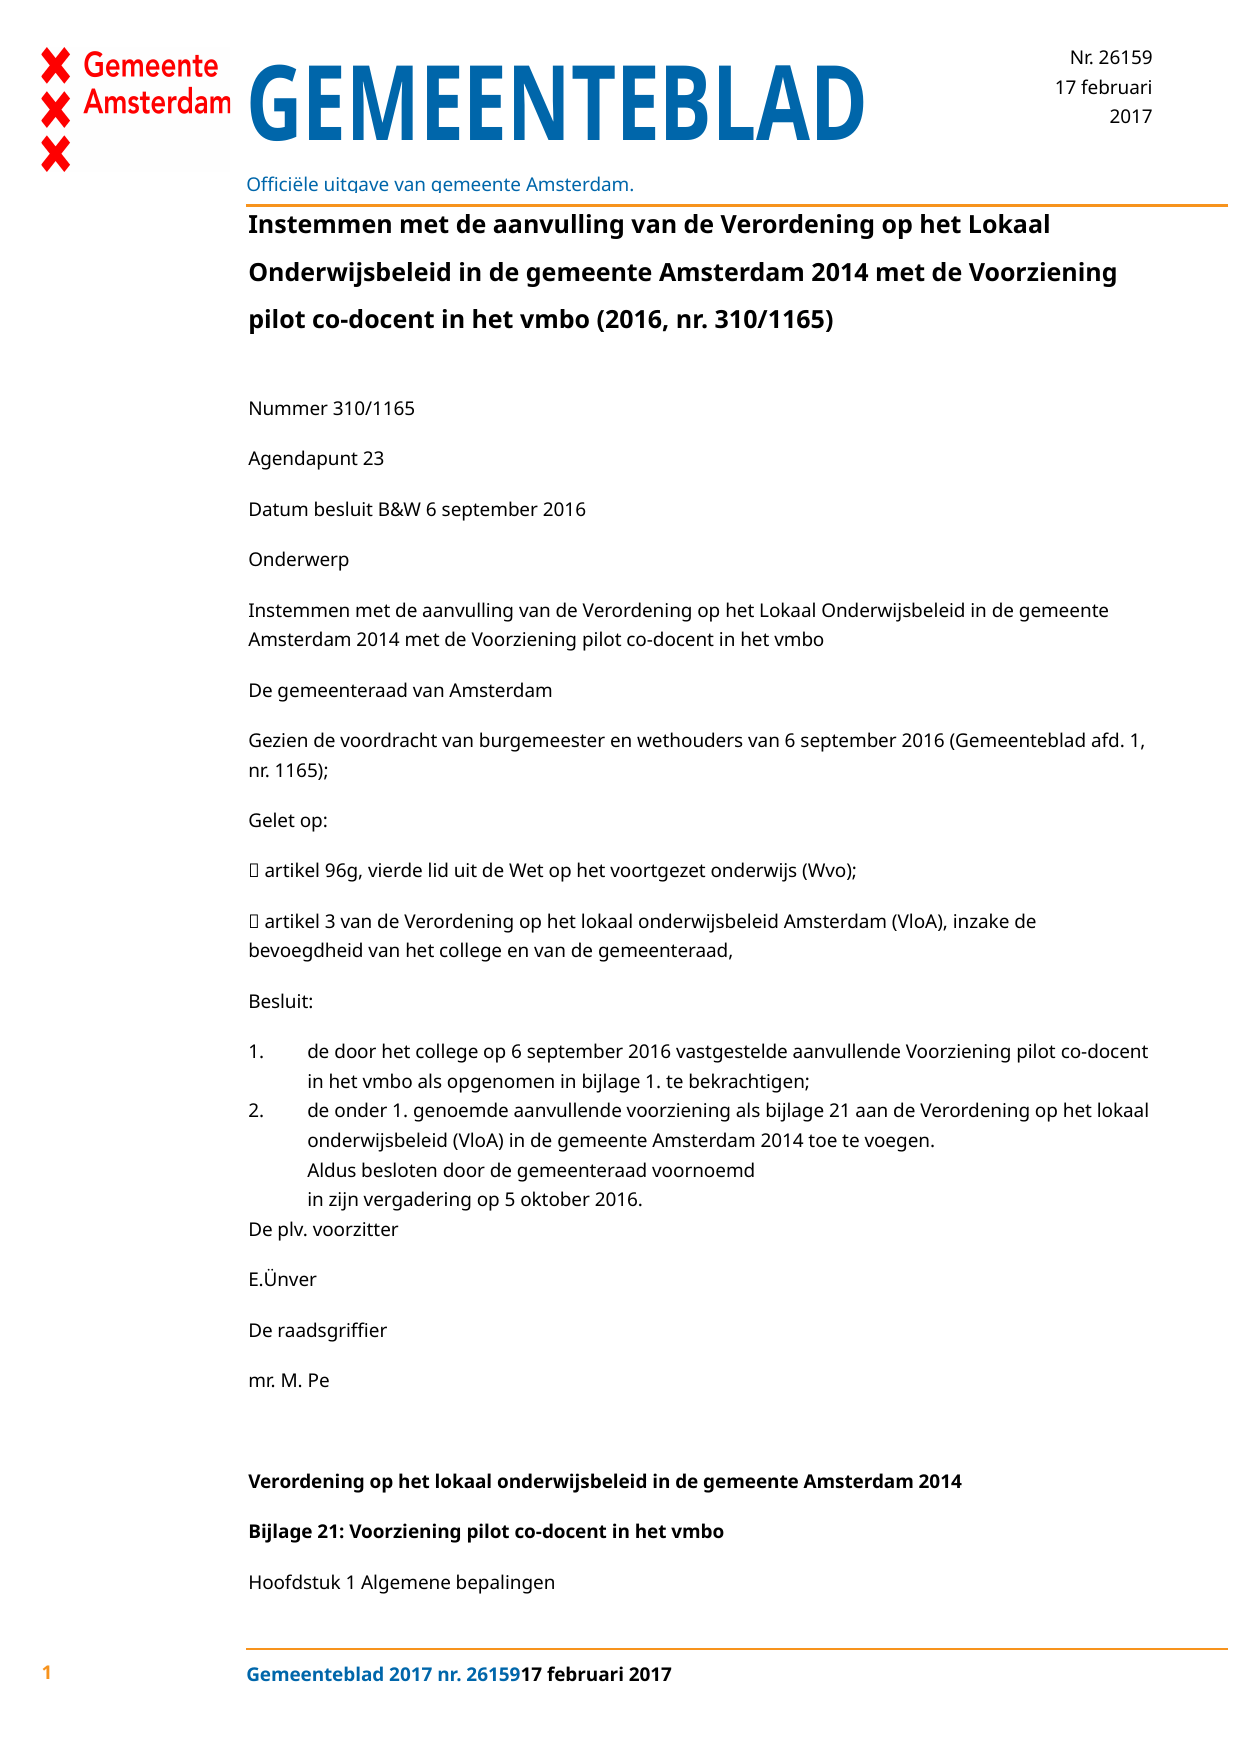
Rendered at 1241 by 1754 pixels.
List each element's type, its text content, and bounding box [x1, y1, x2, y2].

list in zijn vergadering op 5 oktober 2016. [248, 1186, 1152, 1212]
picture [41, 47, 231, 172]
text Datum besluit B&W 6 september 2016 [248, 496, 1152, 522]
text De gemeenteraad van Amsterdam [248, 677, 1152, 702]
text De raadsgriffier [248, 1317, 1152, 1342]
text Instemmen met de aanvulling van de Verordening op het Lokaal Onderwijsbeleid in de gemeente Amsterdam 2014 met de Voorziening pilot co-docent in het vmbo (2016, nr. 310/1165) [248, 207, 1152, 336]
text E.Ünver [248, 1266, 1152, 1292]
text  artikel 3 van de Verordening op het lokaal onderwijsbeleid Amsterdam (VloA), inzake de bevoegdheid van het college en van de gemeenteraad, [248, 908, 1152, 963]
text Verordening op het lokaal onderwijsbeleid in de gemeente Amsterdam 2014 [248, 1468, 1152, 1494]
list Aldus besloten door de gemeenteraad voornoemd [248, 1157, 1152, 1182]
text Gelet op: [248, 807, 1152, 833]
text De plv. voorzitter [248, 1216, 1152, 1242]
text mr. M. Pe [248, 1367, 1152, 1393]
list de door het college op 6 september 2016 vastgestelde aanvullende Voorziening pilot co-docent in het vmbo als opgenomen in bijlage 1. te bekrachtigen; [248, 1038, 1152, 1094]
text Agendapunt 23 [248, 446, 1152, 471]
text Gezien de voordracht van burgemeester en wethouders van 6 september 2016 (Gemeenteblad afd. 1, nr. 1165); [248, 727, 1152, 782]
list de onder 1. genoemde aanvullende voorziening als bijlage 21 aan de Verordening op het lokaal onderwijsbeleid (VloA) in de gemeente Amsterdam 2014 toe te voegen. [248, 1098, 1152, 1153]
text Bijlage 21: Voorziening pilot co-docent in het vmbo [248, 1518, 1152, 1544]
text Hoofdstuk 1 Algemene bepalingen [248, 1569, 1152, 1594]
text  artikel 96g, vierde lid uit de Wet op het voortgezet onderwijs (Wvo); [248, 858, 1152, 883]
text Onderwerp [248, 546, 1152, 572]
text Instemmen met de aanvulling van de Verordening op het Lokaal Onderwijsbeleid in de gemeente Amsterdam 2014 met de Voorziening pilot co-docent in het vmbo [248, 597, 1152, 652]
text Nummer 310/1165 [248, 395, 1152, 421]
text Besluit: [248, 988, 1152, 1014]
